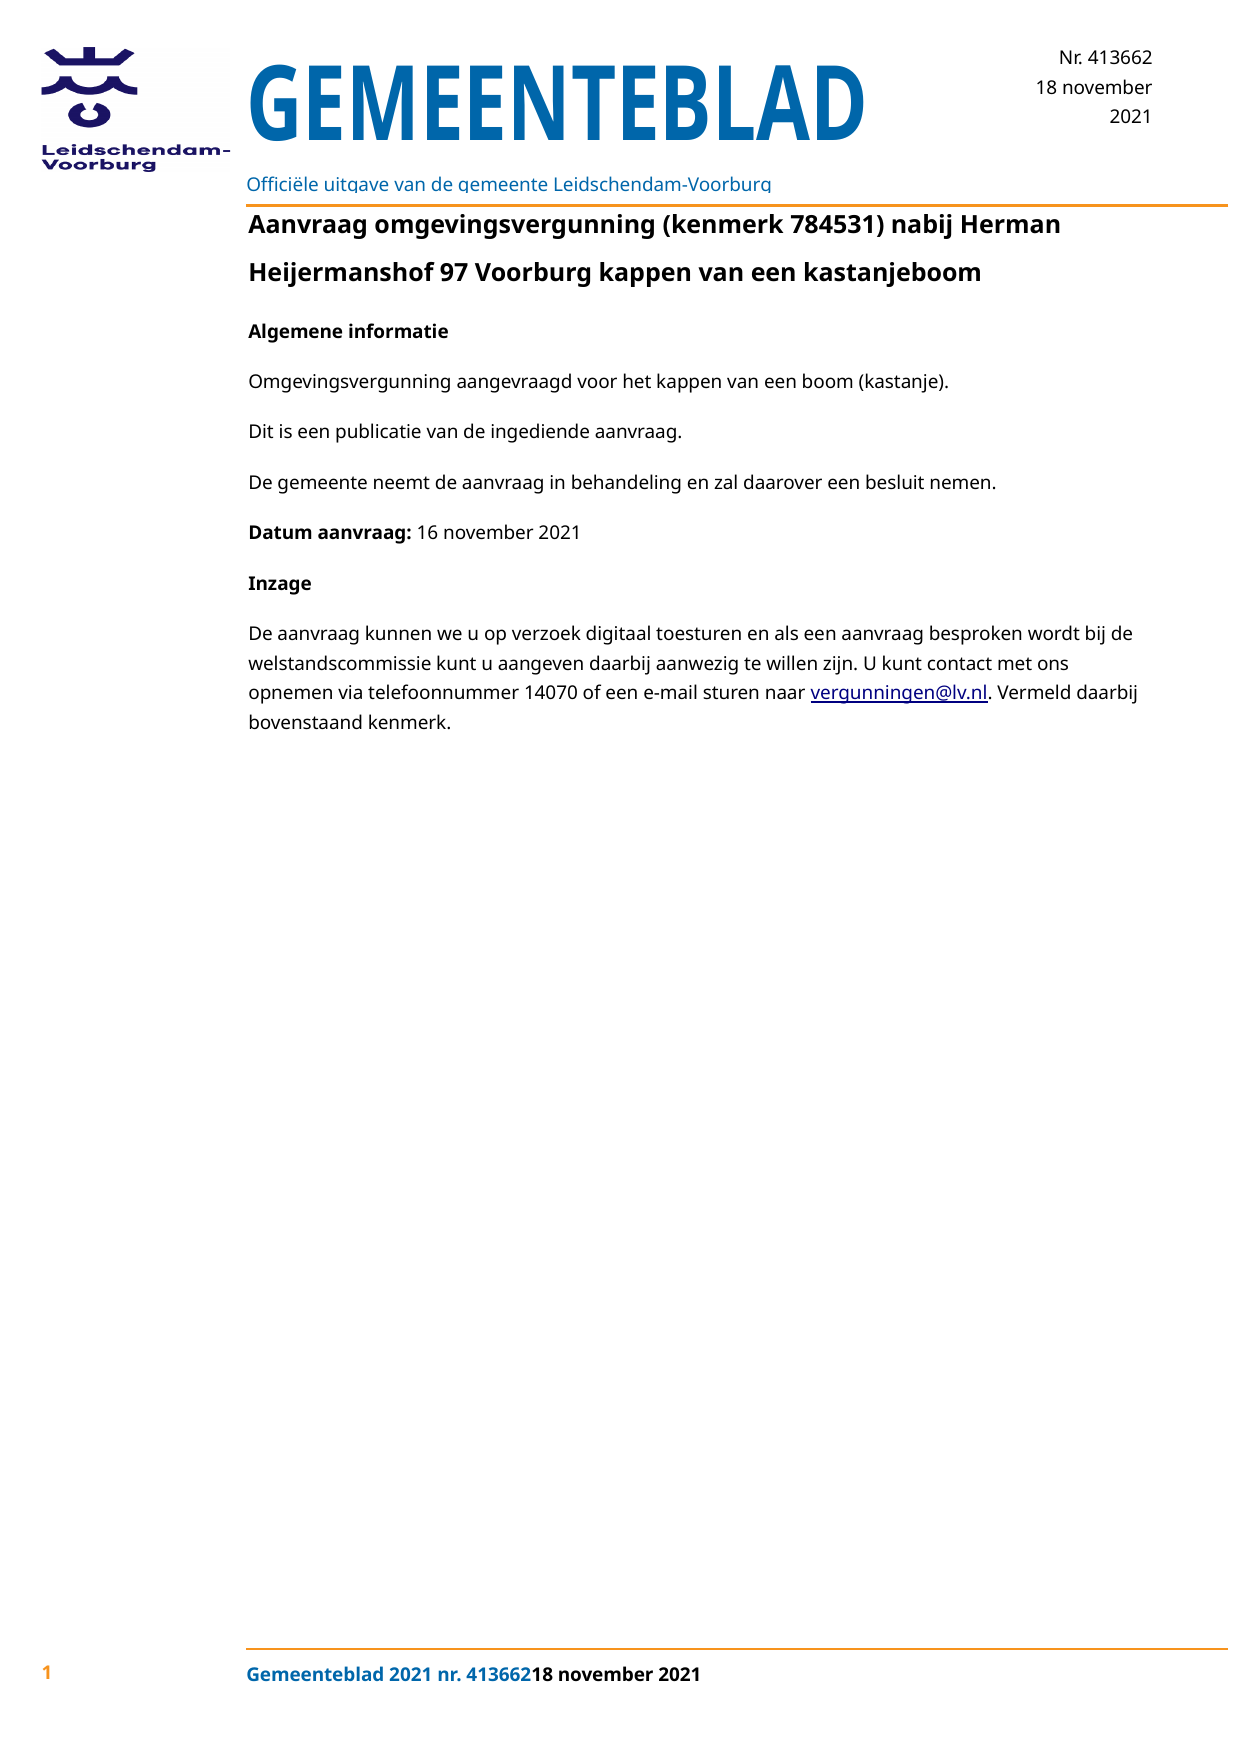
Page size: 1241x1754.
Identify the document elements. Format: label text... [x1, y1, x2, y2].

text Aanvraag omgevingsvergunning (kenmerk 784531) nabij Herman Heijermanshof 97 Voorburg kappen van een kastanjeboom [248, 207, 1152, 288]
text Omgevingsvergunning aangevraagd voor het kappen van een boom (kastanje). [248, 368, 1152, 394]
text Dit is een publicatie van de ingediende aanvraag. [248, 419, 1152, 444]
text De aanvraag kunnen we u op verzoek digitaal toesturen en als een aanvraag besproken wordt bij de welstandscommissie kunt u aangeven daarbij aanwezig te willen zijn. U kunt contact met ons opnemen via telefoonnummer 14070 of een e-mail sturen naar vergunningen@lv.nl. Vermeld daarbij bovenstaand kenmerk. [248, 620, 1152, 735]
text Inzage [248, 570, 1152, 596]
text Algemene informatie [248, 318, 1152, 344]
text De gemeente neemt de aanvraag in behandeling en zal daarover een besluit nemen. [248, 469, 1152, 495]
text Datum aanvraag: 16 november 2021 [248, 519, 1152, 545]
picture [41, 47, 231, 172]
